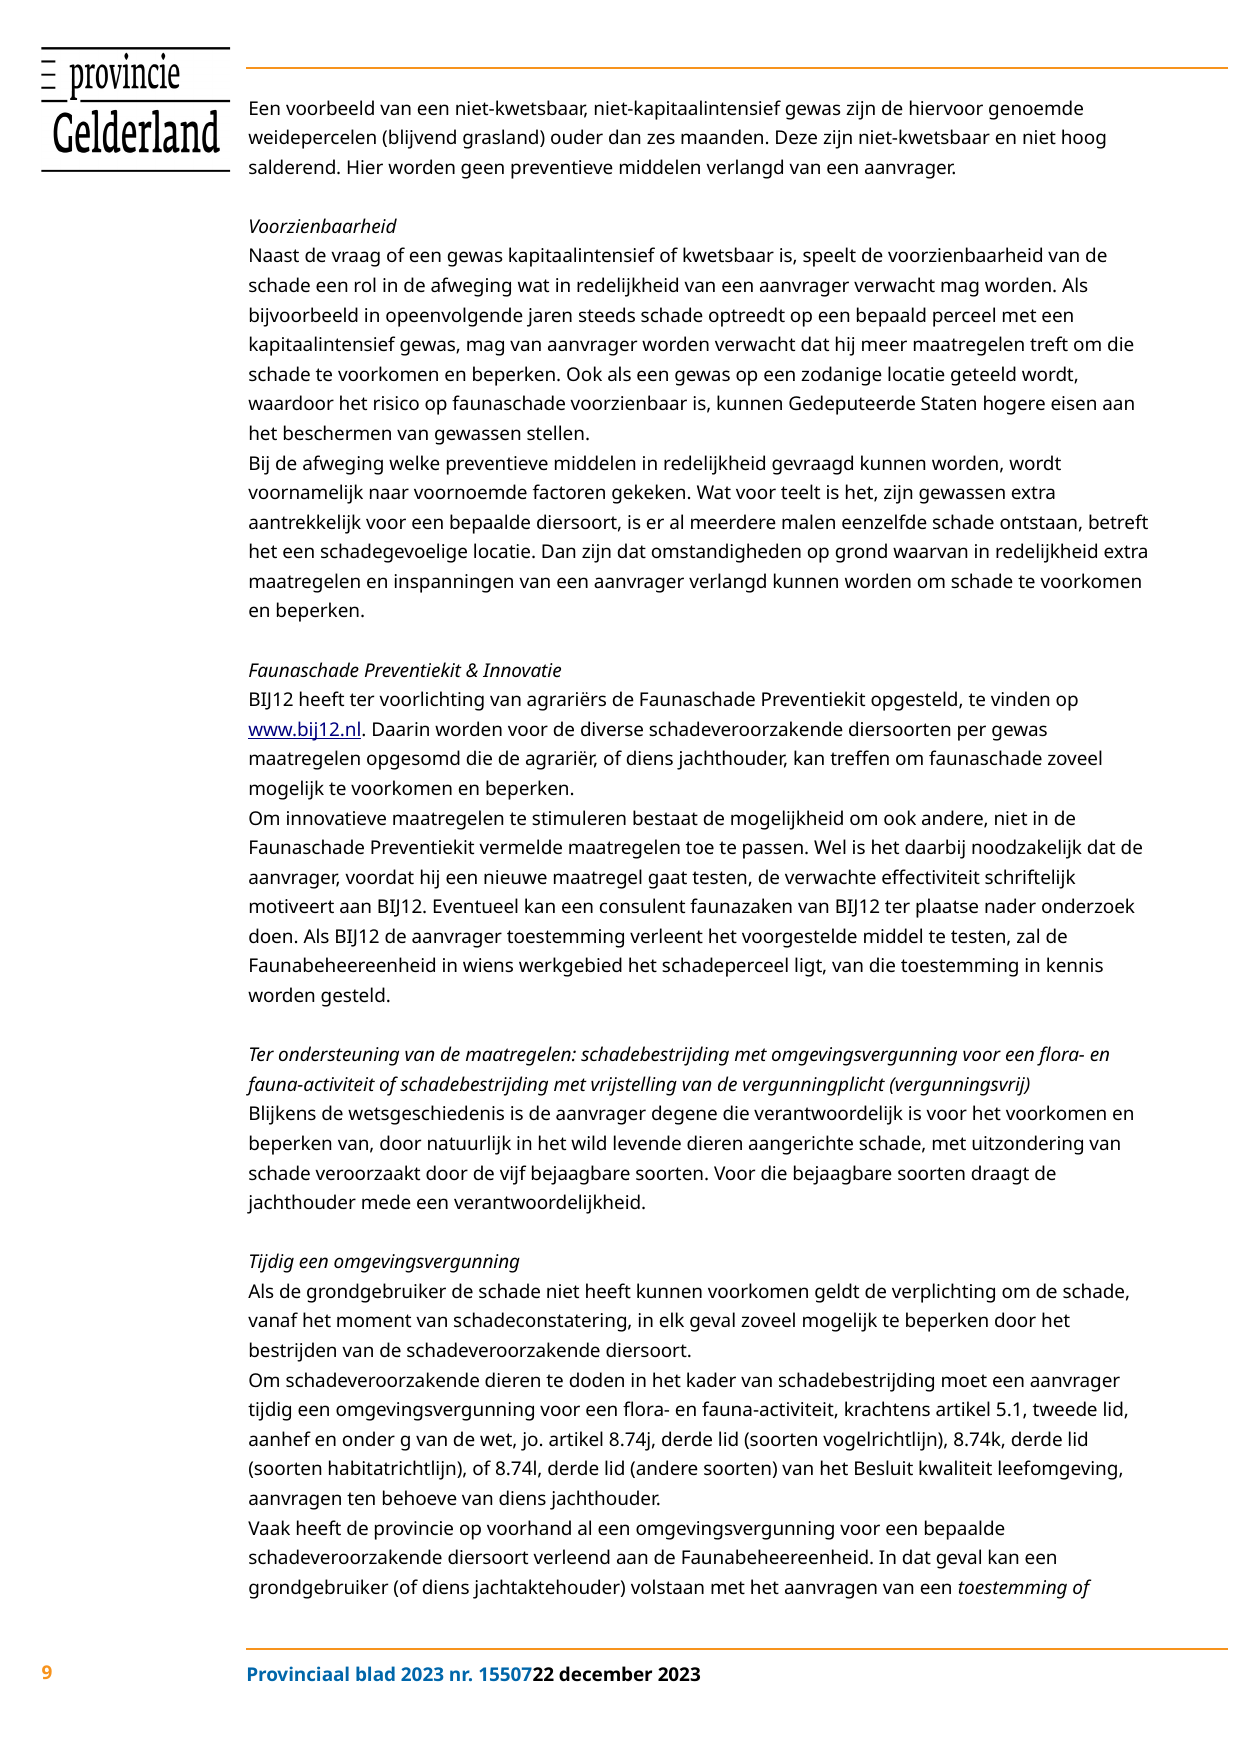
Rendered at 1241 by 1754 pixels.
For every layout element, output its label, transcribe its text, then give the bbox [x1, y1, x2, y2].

text Een voorbeeld van een niet-kwetsbaar, niet-kapitaalintensief gewas zijn de hiervoor genoemde weidepercelen (blijvend grasland) ouder dan zes maanden. Deze zijn niet-kwetsbaar en niet hoog salderend. Hier worden geen preventieve middelen verlangd van een aanvrager. [248, 95, 1152, 180]
text Om innovatieve maatregelen te stimuleren bestaat de mogelijkheid om ook andere, niet in de Faunaschade Preventiekit vermelde maatregelen toe te passen. Wel is het daarbij noodzakelijk dat de aanvrager, voordat hij een nieuwe maatregel gaat testen, de verwachte effectiviteit schriftelijk motiveert aan BIJ12. Eventueel kan een consulent faunazaken van BIJ12 ter plaatse nader onderzoek doen. Als BIJ12 de aanvrager toestemming verleent het voorgestelde middel te testen, zal de Faunabeheereenheid in wiens werkgebied het schadeperceel ligt, van die toestemming in kennis worden gesteld. [248, 805, 1152, 1008]
picture [41, 47, 231, 172]
text BIJ12 heeft ter voorlichting van agrariërs de Faunaschade Preventiekit opgesteld, te vinden op www.bij12.nl. Daarin worden voor de diverse schadeveroorzakende diersoorten per gewas maatregelen opgesomd die de agrariër, of diens jachthouder, kan treffen om faunaschade zoveel mogelijk te voorkomen en beperken. [248, 686, 1152, 801]
text Bij de afweging welke preventieve middelen in redelijkheid gevraagd kunnen worden, wordt voornamelijk naar voornoemde factoren gekeken. Wat voor teelt is het, zijn gewassen extra aantrekkelijk voor een bepaalde diersoort, is er al meerdere malen eenzelfde schade ontstaan, betreft het een schadegevoelige locatie. Dan zijn dat omstandigheden op grond waarvan in redelijkheid extra maatregelen en inspanningen van een aanvrager verlangd kunnen worden om schade te voorkomen en beperken. [248, 450, 1152, 623]
text Vaak heeft de provincie op voorhand al een omgevingsvergunning voor een bepaalde schadeveroorzakende diersoort verleend aan de Faunabeheereenheid. In dat geval kan een grondgebruiker (of diens jachtaktehouder) volstaan met het aanvragen van een toestemming of [248, 1515, 1152, 1600]
text Naast de vraag of een gewas kapitaalintensief of kwetsbaar is, speelt de voorzienbaarheid van de schade een rol in de afweging wat in redelijkheid van een aanvrager verwacht mag worden. Als bijvoorbeeld in opeenvolgende jaren steeds schade optreedt op een bepaald perceel met een kapitaalintensief gewas, mag van aanvrager worden verwacht dat hij meer maatregelen treft om die schade te voorkomen en beperken. Ook als een gewas op een zodanige locatie geteeld wordt, waardoor het risico op faunaschade voorzienbaar is, kunnen Gedeputeerde Staten hogere eisen aan het beschermen van gewassen stellen. [248, 243, 1152, 446]
text Tijdig een omgevingsvergunning [248, 1248, 1152, 1274]
text Om schadeveroorzakende dieren te doden in het kader van schadebestrijding moet een aanvrager tijdig een omgevingsvergunning voor een flora- en fauna-activiteit, krachtens artikel 5.1, tweede lid, aanhef en onder g van de wet, jo. artikel 8.74j, derde lid (soorten vogelrichtlijn), 8.74k, derde lid (soorten habitatrichtlijn), of 8.74l, derde lid (andere soorten) van het Besluit kwaliteit leefomgeving, aanvragen ten behoeve van diens jachthouder. [248, 1367, 1152, 1511]
text Als de grondgebruiker de schade niet heeft kunnen voorkomen geldt de verplichting om de schade, vanaf het moment van schadeconstatering, in elk geval zoveel mogelijk te beperken door het bestrijden van de schadeveroorzakende diersoort. [248, 1278, 1152, 1363]
text Ter ondersteuning van de maatregelen: schadebestrijding met omgevingsvergunning voor een flora- en fauna-activiteit of schadebestrijding met vrijstelling van de vergunningplicht (vergunningsvrij) [248, 1041, 1152, 1097]
text Blijkens de wetsgeschiedenis is de aanvrager degene die verantwoordelijk is voor het voorkomen en beperken van, door natuurlijk in het wild levende dieren aangerichte schade, met uitzondering van schade veroorzaakt door de vijf bejaagbare soorten. Voor die bejaagbare soorten draagt de jachthouder mede een verantwoordelijkheid. [248, 1101, 1152, 1215]
text Voorzienbaarheid [248, 213, 1152, 239]
text Faunaschade Preventiekit & Innovatie [248, 657, 1152, 683]
